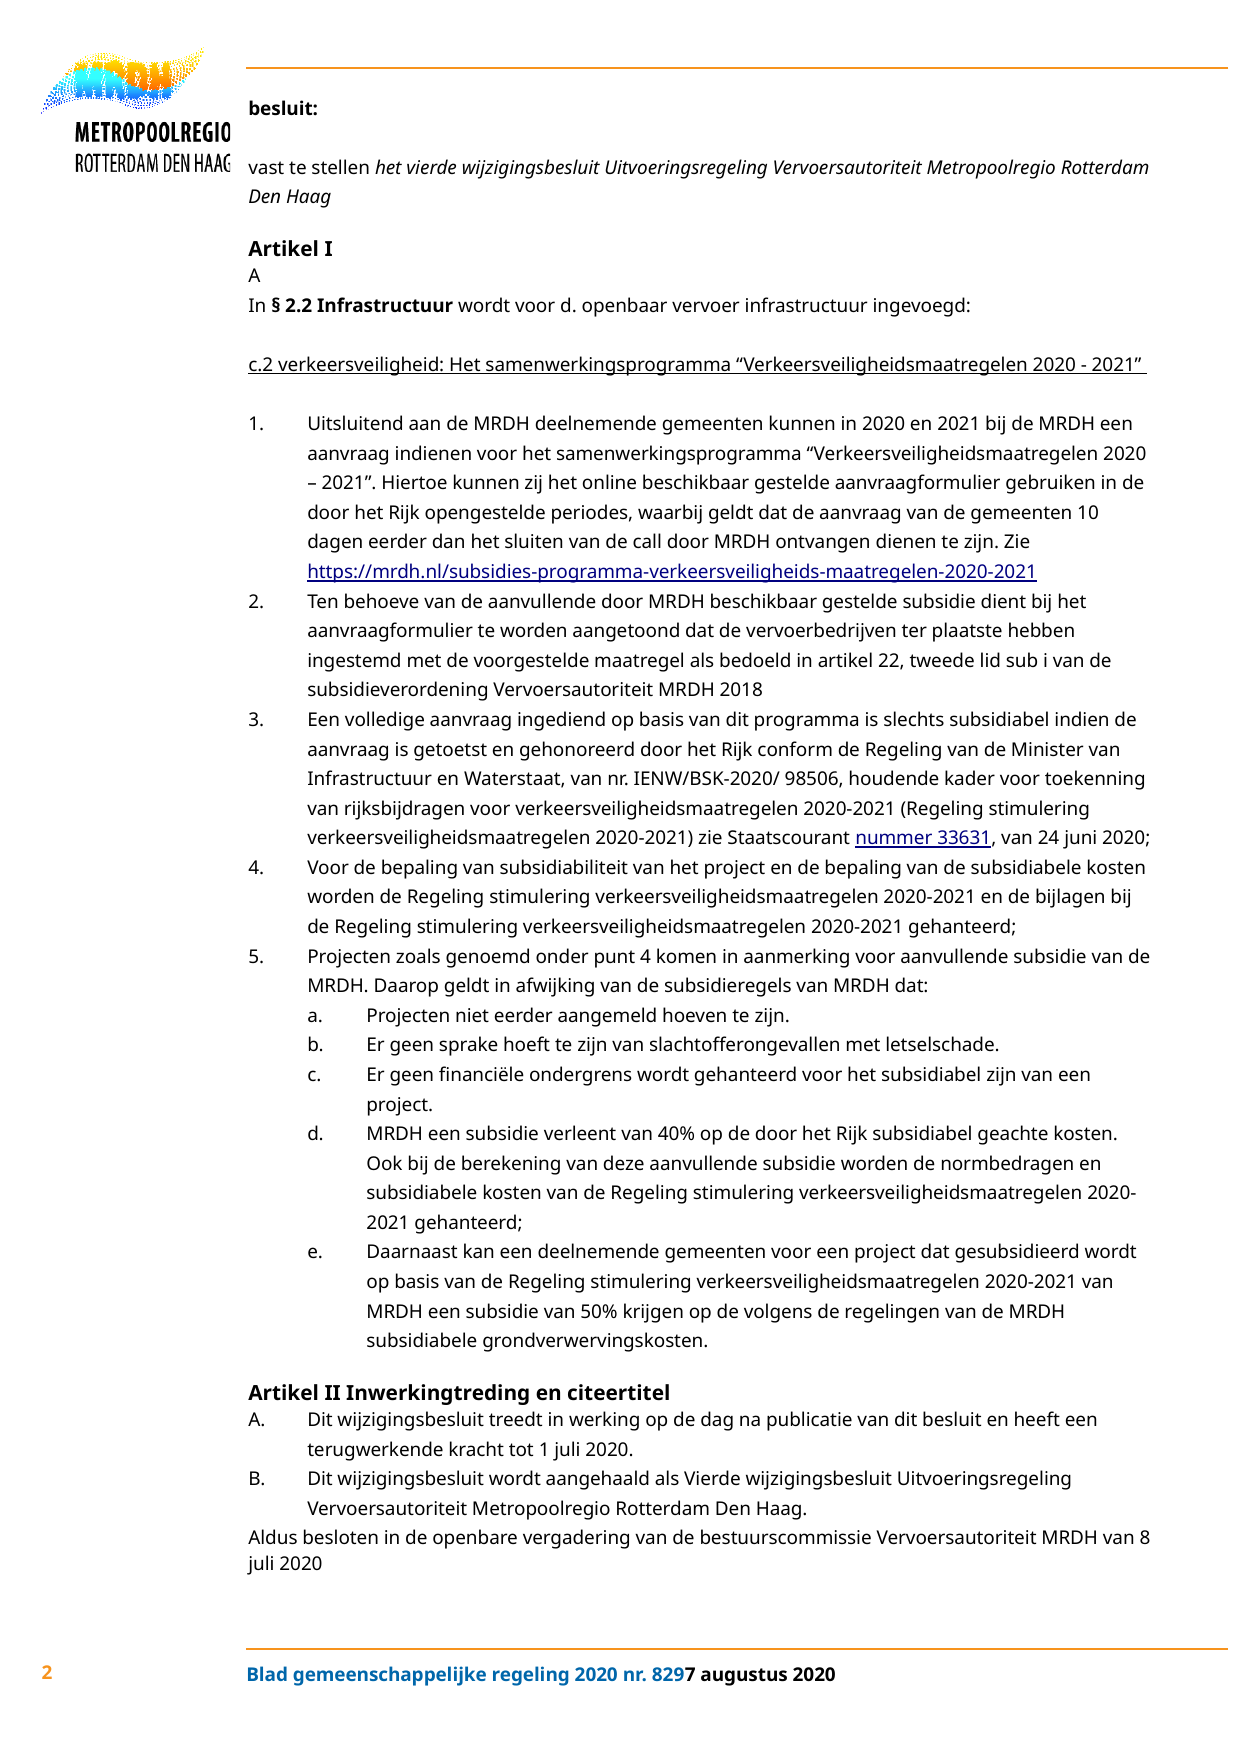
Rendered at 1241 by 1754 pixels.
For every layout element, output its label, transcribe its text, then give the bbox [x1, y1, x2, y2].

text Aldus besloten in de openbare vergadering van de bestuurscommissie Vervoersautoriteit MRDH van 8 juli 2020 [248, 1524, 1152, 1576]
list Ten behoeve van de aanvullende door MRDH beschikbaar gestelde subsidie dient bij het aanvraagformulier te worden aangetoond dat de vervoerbedrijven ter plaatste hebben ingestemd met de voorgestelde maatregel als bedoeld in artikel 22, tweede lid sub i van de subsidieverordening Vervoersautoriteit MRDH 2018 [248, 588, 1152, 702]
list MRDH een subsidie verleent van 40% op de door het Rijk subsidiabel geachte kosten. Ook bij de berekening van deze aanvullende subsidie worden de normbedragen en subsidiabele kosten van de Regeling stimulering verkeersveiligheidsmaatregelen 2020-2021 gehanteerd; [307, 1120, 1152, 1235]
list Er geen financiële ondergrens wordt gehanteerd voor het subsidiabel zijn van een project. [307, 1061, 1152, 1116]
text vast te stellen het vierde wijzigingsbesluit Uitvoeringsregeling Vervoersautoriteit Metropoolregio Rotterdam Den Haag [248, 154, 1152, 209]
list Dit wijzigingsbesluit wordt aangehaald als Vierde wijzigingsbesluit Uitvoeringsregeling Vervoersautoriteit Metropoolregio Rotterdam Den Haag. [248, 1465, 1152, 1521]
text Artikel I [248, 234, 1152, 262]
picture [41, 47, 231, 172]
text In § 2.2 Infrastructuur wordt voor d. openbaar vervoer infrastructuur ingevoegd: [248, 292, 1152, 318]
list Dit wijzigingsbesluit treedt in werking op de dag na publicatie van dit besluit en heeft een terugwerkende kracht tot 1 juli 2020. [248, 1406, 1152, 1462]
text A [248, 262, 1152, 288]
list Projecten niet eerder aangemeld hoeven te zijn. [307, 1002, 1152, 1028]
list Een volledige aanvraag ingediend op basis van dit programma is slechts subsidiabel indien de aanvraag is getoetst en gehonoreerd door het Rijk conform de Regeling van de Minister van Infrastructuur en Waterstaat, van nr. IENW/BSK-2020/ 98506, houdende kader voor toekenning van rijksbijdragen voor verkeersveiligheidsmaatregelen 2020-2021 (Regeling stimulering verkeersveiligheidsmaatregelen 2020-2021) zie Staatscourant nummer 33631, van 24 juni 2020; [248, 706, 1152, 850]
text Artikel II Inwerkingtreding en citeertitel [248, 1378, 1152, 1406]
list Er geen sprake hoeft te zijn van slachtofferongevallen met letselschade. [307, 1032, 1152, 1057]
list Uitsluitend aan de MRDH deelnemende gemeenten kunnen in 2020 en 2021 bij de MRDH een aanvraag indienen voor het samenwerkingsprogramma “Verkeersveiligheidsmaatregelen 2020 – 2021”. Hiertoe kunnen zij het online beschikbaar gestelde aanvraagformulier gebruiken in de door het Rijk opengestelde periodes, waarbij geldt dat de aanvraag van de gemeenten 10 dagen eerder dan het sluiten van de call door MRDH ontvangen dienen te zijn. Zie https://mrdh.nl/subsidies-programma-verkeersveiligheids-maatregelen-2020-2021 [248, 410, 1152, 584]
text besluit: [248, 95, 1152, 121]
list Projecten zoals genoemd onder punt 4 komen in aanmerking voor aanvullende subsidie van de MRDH. Daarop geldt in afwijking van de subsidieregels van MRDH dat: [248, 943, 1152, 998]
list Daarnaast kan een deelnemende gemeenten voor een project dat gesubsidieerd wordt op basis van de Regeling stimulering verkeersveiligheidsmaatregelen 2020-2021 van MRDH een subsidie van 50% krijgen op de volgens de regelingen van de MRDH subsidiabele grondverwervingskosten. [307, 1239, 1152, 1353]
text c.2 verkeersveiligheid: Het samenwerkingsprogramma “Verkeersveiligheidsmaatregelen 2020 - 2021” [248, 351, 1152, 377]
list Voor de bepaling van subsidiabiliteit van het project en de bepaling van de subsidiabele kosten worden de Regeling stimulering verkeersveiligheidsmaatregelen 2020-2021 en de bijlagen bij de Regeling stimulering verkeersveiligheidsmaatregelen 2020-2021 gehanteerd; [248, 854, 1152, 939]
